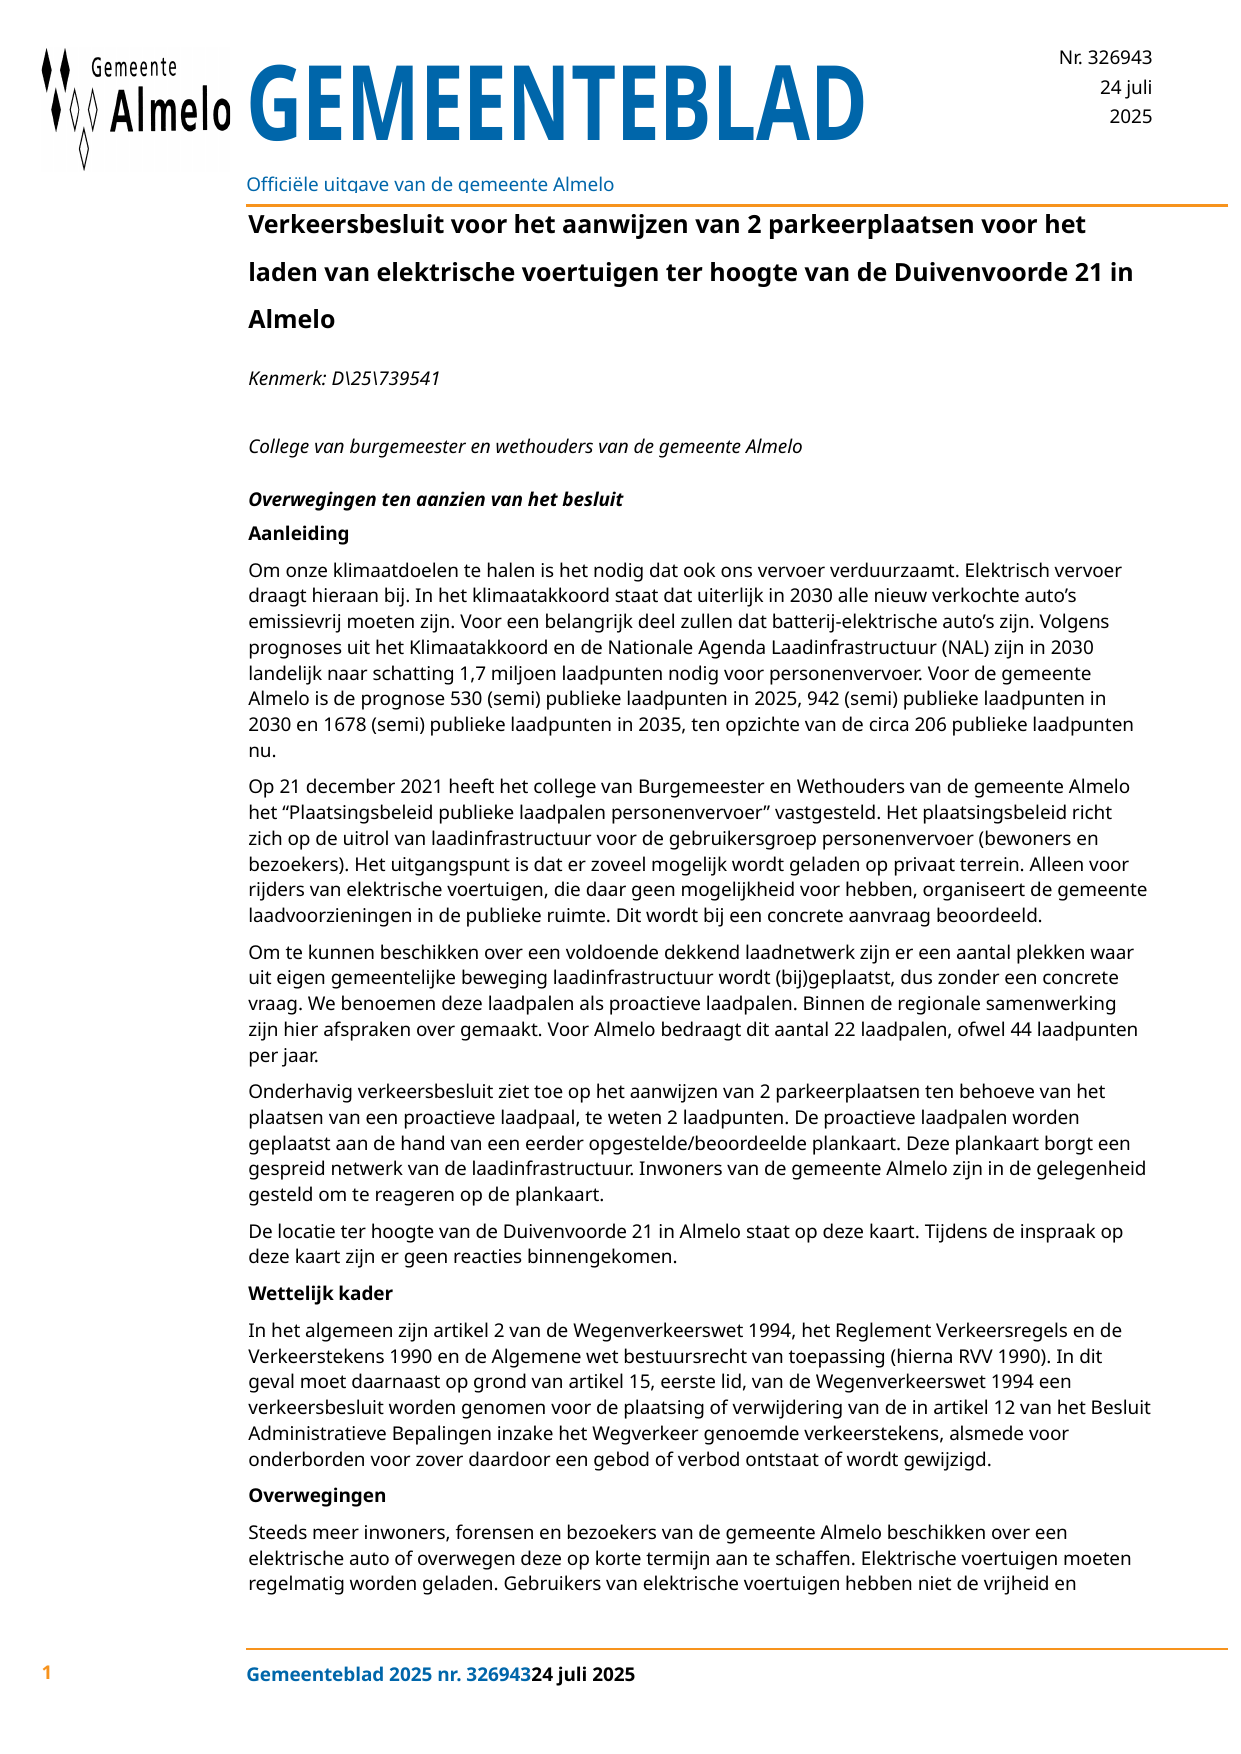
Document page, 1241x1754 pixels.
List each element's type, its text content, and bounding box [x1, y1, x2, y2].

text Overwegingen ten aanzien van het besluit [248, 486, 1152, 512]
text In het algemeen zijn artikel 2 van de Wegenverkeerswet 1994, het Reglement Verkeersregels en de Verkeerstekens 1990 en de Algemene wet bestuursrecht van toepassing (hierna RVV 1990). In dit geval moet daarnaast op grond van artikel 15, eerste lid, van de Wegenverkeerswet 1994 een verkeersbesluit worden genomen voor de plaatsing of verwijdering van de in artikel 12 van het Besluit Administratieve Bepalingen inzake het Wegverkeer genoemde verkeerstekens, alsmede voor onderborden voor zover daardoor een gebod of verbod ontstaat of wordt gewijzigd. [248, 1317, 1152, 1471]
text Steeds meer inwoners, forensen en bezoekers van de gemeente Almelo beschikken over een elektrische auto of overwegen deze op korte termijn aan te schaffen. Elektrische voertuigen moeten regelmatig worden geladen. Gebruikers van elektrische voertuigen hebben niet de vrijheid en [248, 1519, 1152, 1596]
text Om te kunnen beschikken over een voldoende dekkend laadnetwerk zijn er een aantal plekken waar uit eigen gemeentelijke beweging laadinfrastructuur wordt (bij)geplaatst, dus zonder een concrete vraag. We benoemen deze laadpalen als proactieve laadpalen. Binnen de regionale samenwerking zijn hier afspraken over gemaakt. Voor Almelo bedraagt dit aantal 22 laadpalen, ofwel 44 laadpunten per jaar. [248, 939, 1152, 1067]
text Overwegingen [248, 1482, 1152, 1508]
text Verkeersbesluit voor het aanwijzen van 2 parkeerplaatsen voor het laden van elektrische voertuigen ter hoogte van de Duivenvoorde 21 in Almelo [248, 207, 1152, 336]
text Onderhavig verkeersbesluit ziet toe op het aanwijzen van 2 parkeerplaatsen ten behoeve van het plaatsen van een proactieve laadpaal, te weten 2 laadpunten. De proactieve laadpalen worden geplaatst aan de hand van een eerder opgestelde/beoordeelde plankaart. Deze plankaart borgt een gespreid netwerk van de laadinfrastructuur. Inwoners van de gemeente Almelo zijn in de gelegenheid gesteld om te reageren op de plankaart. [248, 1078, 1152, 1207]
text College van burgemeester en wethouders van de gemeente Almelo [248, 433, 1152, 459]
text Wettelijk kader [248, 1280, 1152, 1306]
picture [41, 47, 231, 172]
text Om onze klimaatdoelen te halen is het nodig dat ook ons vervoer verduurzaamt. Elektrisch vervoer draagt hieraan bij. In het klimaatakkoord staat dat uiterlijk in 2030 alle nieuw verkochte auto’s emissievrij moeten zijn. Voor een belangrijk deel zullen dat batterij-elektrische auto’s zijn. Volgens prognoses uit het Klimaatakkoord en de Nationale Agenda Laadinfrastructuur (NAL) zijn in 2030 landelijk naar schatting 1,7 miljoen laadpunten nodig voor personenvervoer. Voor de gemeente Almelo is de prognose 530 (semi) publieke laadpunten in 2025, 942 (semi) publieke laadpunten in 2030 en 1678 (semi) publieke laadpunten in 2035, ten opzichte van de circa 206 publieke laadpunten nu. [248, 557, 1152, 763]
text De locatie ter hoogte van de Duivenvoorde 21 in Almelo staat op deze kaart. Tijdens de inspraak op deze kaart zijn er geen reacties binnengekomen. [248, 1218, 1152, 1269]
text Op 21 december 2021 heeft het college van Burgemeester en Wethouders van de gemeente Almelo het “Plaatsingsbeleid publieke laadpalen personenvervoer” vastgesteld. Het plaatsingsbeleid richt zich op de uitrol van laadinfrastructuur voor de gebruikersgroep personenvervoer (bewoners en bezoekers). Het uitgangspunt is dat er zoveel mogelijk wordt geladen op privaat terrein. Alleen voor rijders van elektrische voertuigen, die daar geen mogelijkheid voor hebben, organiseert de gemeente laadvoorzieningen in de publieke ruimte. Dit wordt bij een concrete aanvraag beoordeeld. [248, 773, 1152, 928]
text Aanleiding [248, 520, 1152, 546]
text Kenmerk: D\25\739541 [248, 366, 1152, 391]
